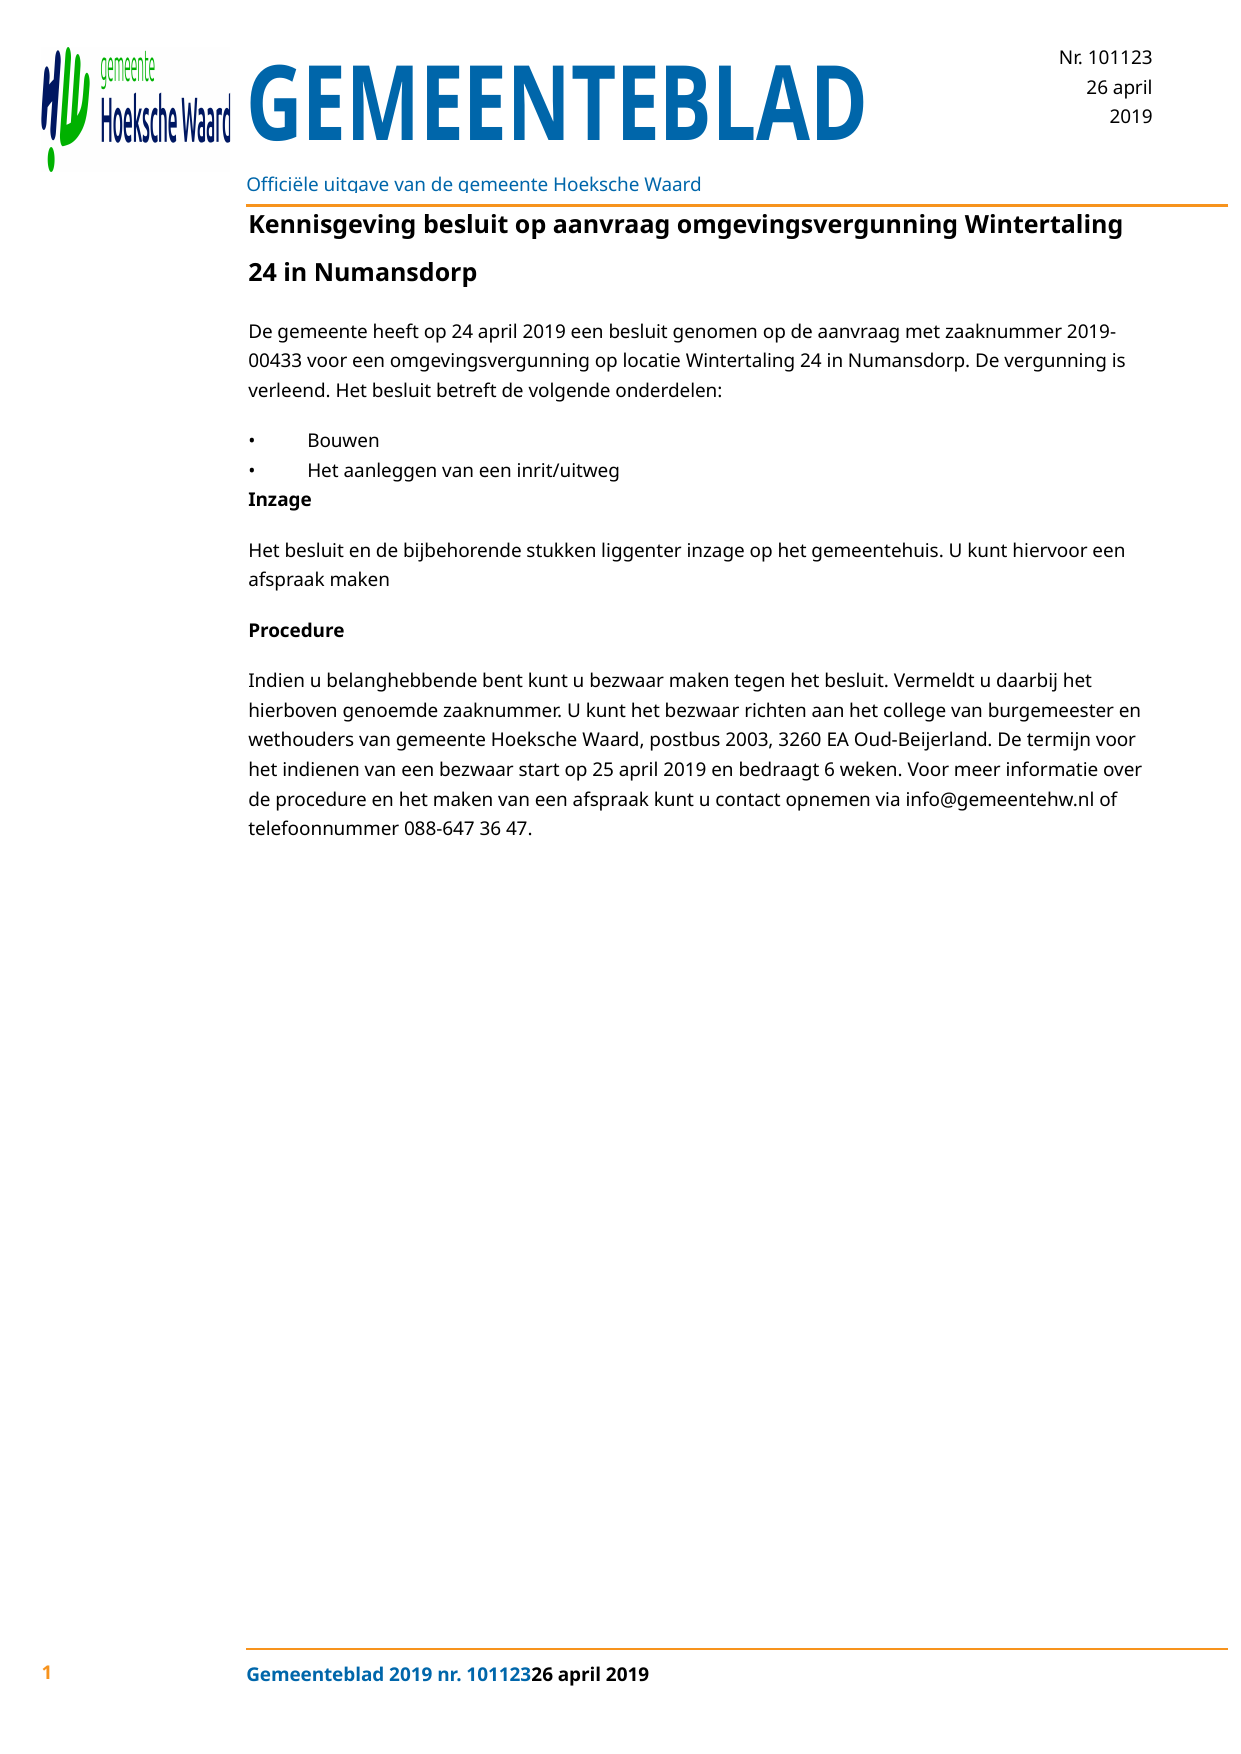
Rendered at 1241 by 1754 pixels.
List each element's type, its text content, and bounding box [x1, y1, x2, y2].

text Het besluit en de bijbehorende stukken liggenter inzage op het gemeentehuis. U kunt hiervoor een afspraak maken [248, 537, 1152, 592]
text De gemeente heeft op 24 april 2019 een besluit genomen op de aanvraag met zaaknummer 2019-00433 voor een omgevingsvergunning op locatie Wintertaling 24 in Numansdorp. De vergunning is verleend. Het besluit betreft de volgende onderdelen: [248, 318, 1152, 403]
text Inzage [248, 487, 1152, 512]
list Bouwen [248, 427, 1152, 453]
text Indien u belanghebbende bent kunt u bezwaar maken tegen het besluit. Vermeldt u daarbij het hierboven genoemde zaaknummer. U kunt het bezwaar richten aan het college van burgemeester en wethouders van gemeente Hoeksche Waard, postbus 2003, 3260 EA Oud-Beijerland. De termijn voor het indienen van een bezwaar start op 25 april 2019 en bedraagt 6 weken. Voor meer informatie over de procedure en het maken van een afspraak kunt u contact opnemen via info@gemeentehw.nl of telefoonnummer 088-647 36 47. [248, 667, 1152, 841]
picture [41, 47, 231, 172]
list Het aanleggen van een inrit/uitweg [248, 457, 1152, 483]
text Kennisgeving besluit op aanvraag omgevingsvergunning Wintertaling 24 in Numansdorp [248, 207, 1152, 288]
text Procedure [248, 617, 1152, 643]
